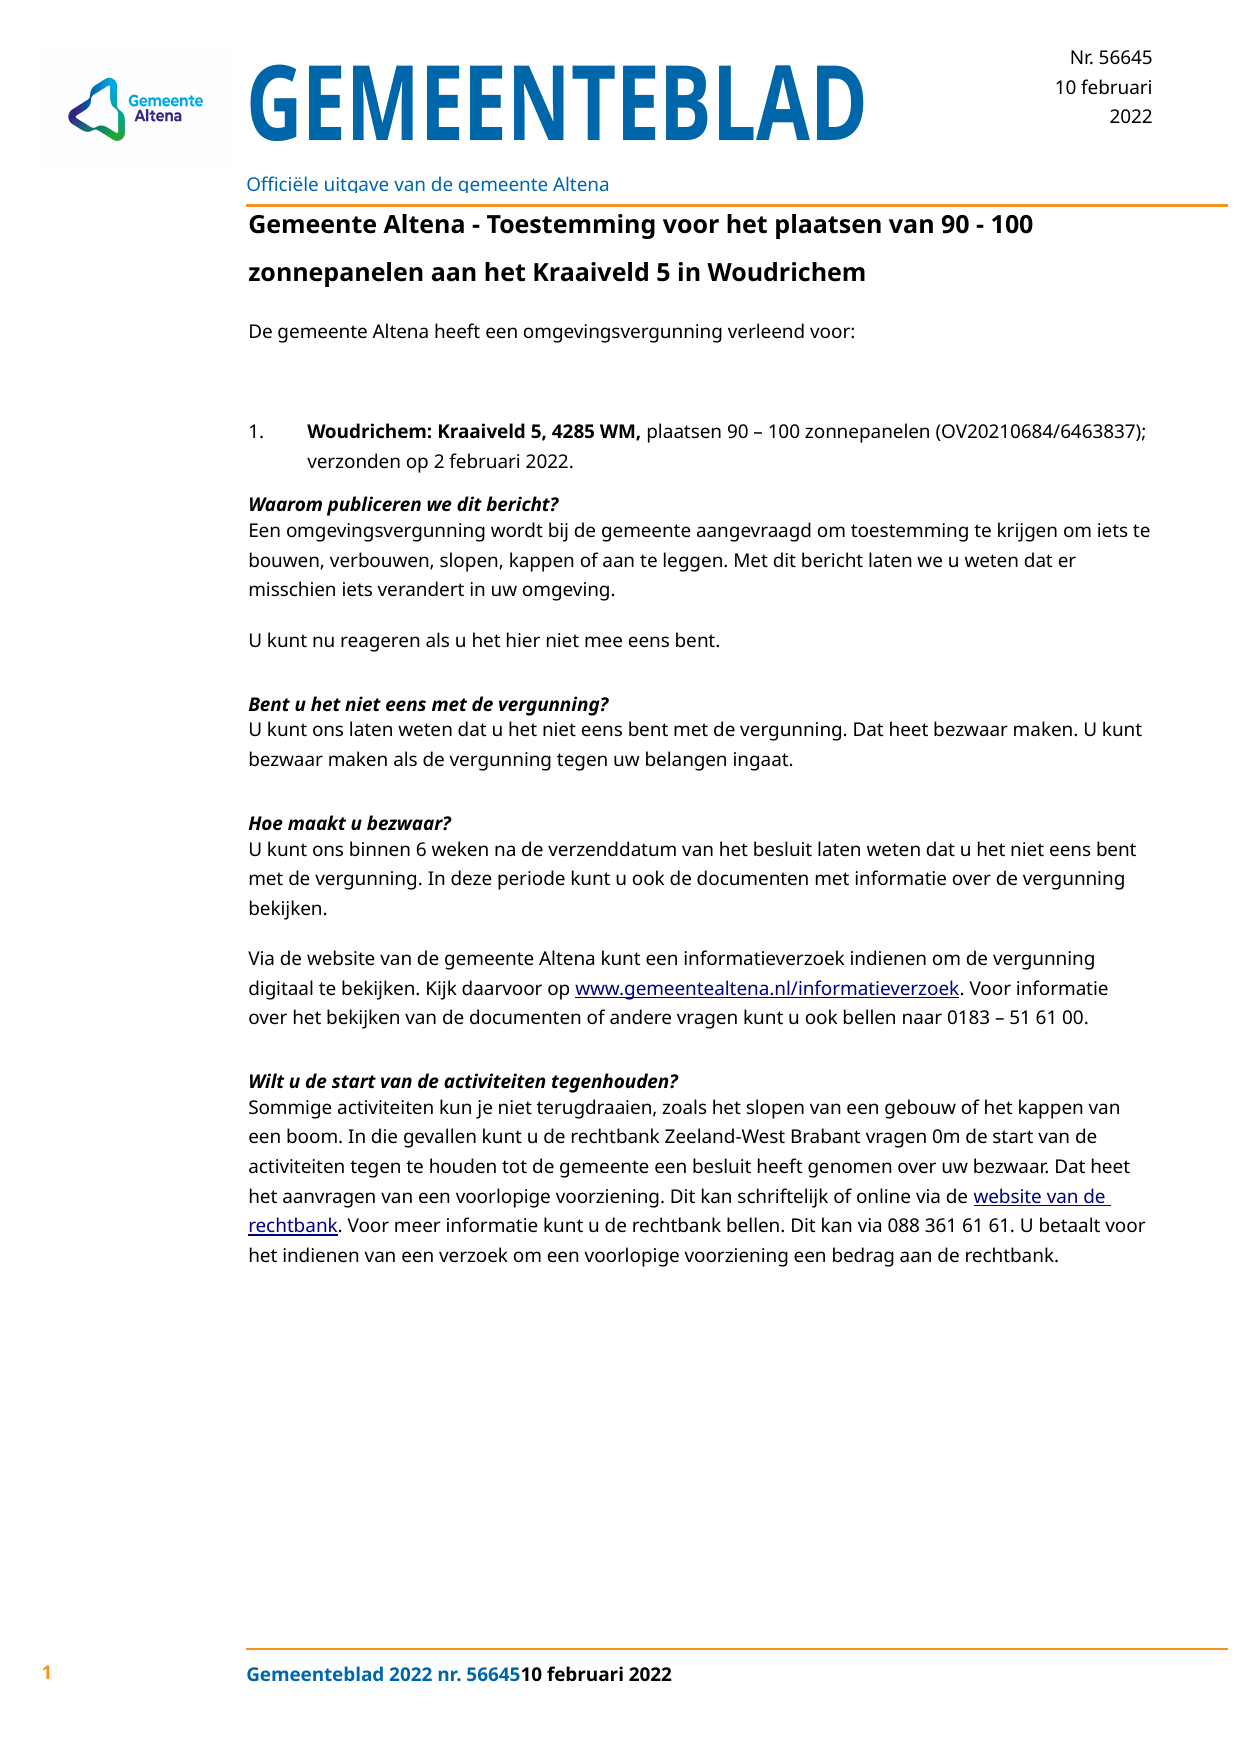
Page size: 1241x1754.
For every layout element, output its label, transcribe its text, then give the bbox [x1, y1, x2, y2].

text De gemeente Altena heeft een omgevingsvergunning verleend voor: [248, 318, 1152, 344]
text Waarom publiceren we dit bericht? [248, 491, 1152, 517]
text Gemeente Altena - Toestemming voor het plaatsen van 90 - 100 zonnepanelen aan het Kraaiveld 5 in Woudrichem [248, 207, 1152, 288]
text U kunt ons binnen 6 weken na de verzenddatum van het besluit laten weten dat u het niet eens bent met de vergunning. In deze periode kunt u ook de documenten met informatie over de vergunning bekijken. [248, 836, 1152, 921]
text Via de website van de gemeente Altena kunt een informatieverzoek indienen om de vergunning digitaal te bekijken. Kijk daarvoor op www.gemeentealtena.nl/informatieverzoek. Voor informatie over het bekijken van de documenten of andere vragen kunt u ook bellen naar 0183 – 51 61 00. [248, 945, 1152, 1030]
text Wilt u de start van de activiteiten tegenhouden? [248, 1068, 1152, 1094]
text Hoe maakt u bezwaar? [248, 810, 1152, 836]
text Een omgevingsvergunning wordt bij de gemeente aangevraagd om toestemming te krijgen om iets te bouwen, verbouwen, slopen, kappen of aan te leggen. Met dit bericht laten we u weten dat er misschien iets verandert in uw omgeving. [248, 517, 1152, 602]
text Sommige activiteiten kun je niet terugdraaien, zoals het slopen van een gebouw of het kappen van een boom. In die gevallen kunt u de rechtbank Zeeland-West Brabant vragen 0m de start van de activiteiten tegen te houden tot de gemeente een besluit heeft genomen over uw bezwaar. Dat heet het aanvragen van een voorlopige voorziening. Dit kan schriftelijk of online via de website van de rechtbank. Voor meer informatie kunt u de rechtbank bellen. Dit kan via 088 361 61 61. U betaalt voor het indienen van een verzoek om een voorlopige voorziening een bedrag aan de rechtbank. [248, 1094, 1152, 1268]
picture [41, 47, 231, 172]
list Woudrichem: Kraaiveld 5, 4285 WM, plaatsen 90 – 100 zonnepanelen (OV20210684/6463837); verzonden op 2 februari 2022. [248, 419, 1152, 474]
text U kunt nu reageren als u het hier niet mee eens bent. [248, 627, 1152, 652]
text Bent u het niet eens met de vergunning? [248, 691, 1152, 716]
text U kunt ons laten weten dat u het niet eens bent met de vergunning. Dat heet bezwaar maken. U kunt bezwaar maken als de vergunning tegen uw belangen ingaat. [248, 716, 1152, 772]
